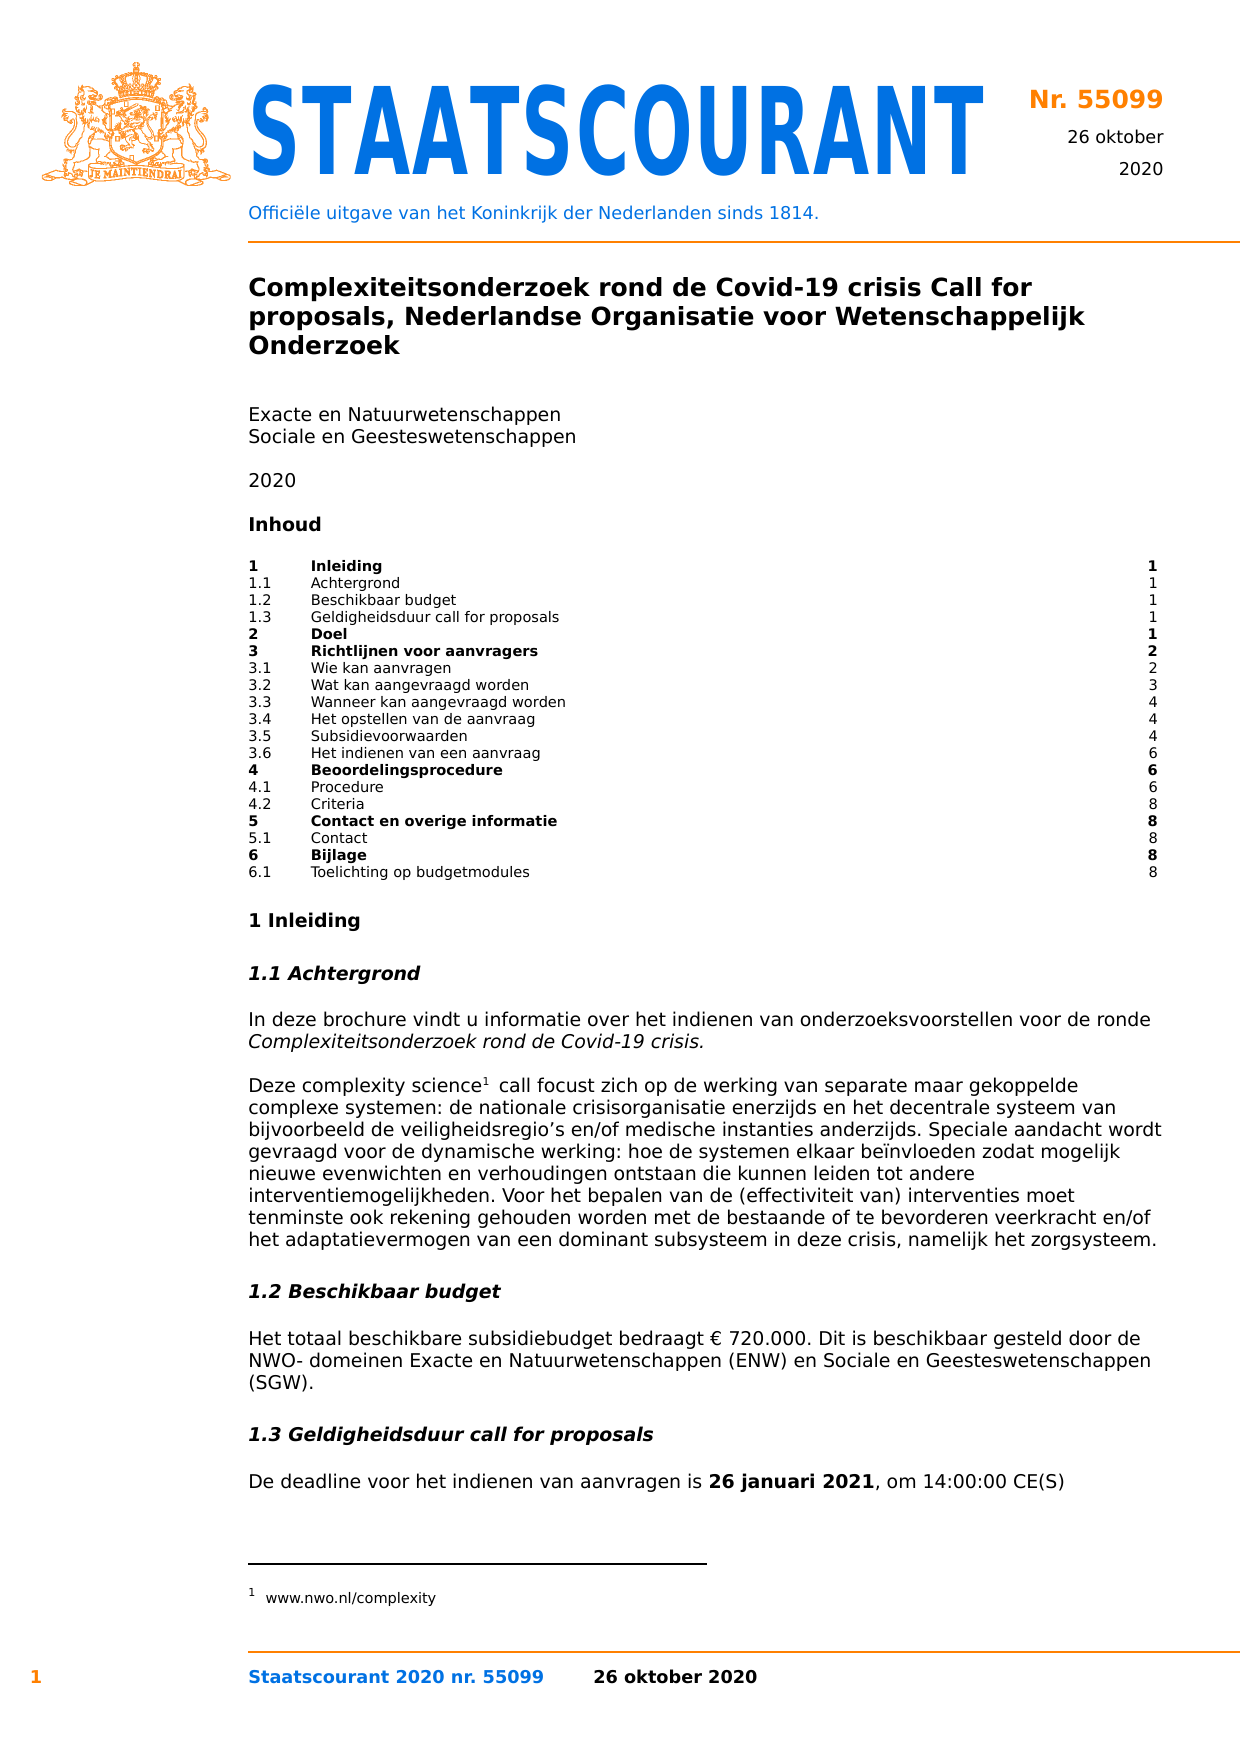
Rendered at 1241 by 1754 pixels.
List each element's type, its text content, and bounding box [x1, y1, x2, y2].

table_cell 2 [948, 660, 1163, 677]
table_cell 3 [948, 677, 1163, 694]
text In deze brochure vindt u informatie over het indienen van onderzoeksvoorstellen voor de ronde [248, 1009, 1163, 1031]
table_cell 8 [948, 864, 1163, 880]
subtitle 1.2 Beschikbaar budget [248, 1281, 1163, 1303]
table_cell Richtlijnen voor aanvragers [305, 643, 948, 660]
table_cell 3.2 [248, 677, 305, 694]
table_cell 6 [948, 762, 1163, 778]
table_cell 8 [948, 830, 1163, 846]
table_cell 8 [948, 846, 1163, 863]
table_cell Criteria [305, 796, 948, 812]
table_cell 26 oktober [998, 121, 1240, 153]
table_cell Contact en overige informatie [305, 813, 948, 829]
table_cell Doel [305, 626, 948, 643]
subtitle Complexiteitsonderzoek rond de Covid-19 crisis Call for proposals, Nederlandse Organisatie voor Wetenschappelijk Onderzoek [248, 273, 1163, 361]
table_header Nr. 55099 [998, 62, 1240, 121]
table_cell Wie kan aanvragen [305, 660, 948, 677]
table_cell Procedure [305, 779, 948, 796]
table_cell Subsidievoorwaarden [305, 728, 948, 744]
table_cell 1 [948, 626, 1163, 643]
table_cell 3.5 [248, 728, 305, 744]
text Deze complexity science call focust zich op de werking van separate maar gekoppelde complexe systemen: de nationale crisisorganisatie enerzijds en het decentrale systeem van bijvoorbeeld de veiligheidsregio’s en/of medische instanties anderzijds. Speciale aandacht wordt gevraagd voor de dynamische werking: hoe de systemen elkaar beïnvloeden zodat mogelijk nieuwe evenwichten en verhoudingen ontstaan die kunnen leiden tot andere interventiemogelijkheden. Voor het bepalen van de (effectiviteit van) interventies moet tenminste ook rekening gehouden worden met de bestaande of te bevorderen veerkracht en/of het adaptatievermogen van een dominant subsysteem in deze crisis, namelijk het zorgsysteem. [248, 1075, 1163, 1251]
text De deadline voor het indienen van aanvragen is 26 januari 2021, om 14:00:00 CE(S) [248, 1471, 1163, 1493]
table_cell 2020 [998, 153, 1240, 203]
text Exacte en Natuurwetenschappen [248, 404, 1163, 426]
table_cell 2 [948, 643, 1163, 660]
table_cell Contact [305, 830, 948, 846]
table_cell 4 [948, 694, 1163, 711]
table_header Inleiding [305, 558, 948, 575]
table_cell Het indienen van een aanvraag [305, 745, 948, 762]
table_cell 2 [248, 626, 305, 643]
table_cell 8 [948, 796, 1163, 812]
table_cell 5 [248, 813, 305, 829]
subtitle 1.1 Achtergrond [248, 962, 1163, 984]
table_cell 6 [948, 745, 1163, 762]
table_cell Het opstellen van de aanvraag [305, 711, 948, 728]
table_cell 3 [248, 643, 305, 660]
table_cell 3.1 [248, 660, 305, 677]
table_cell 3.3 [248, 694, 305, 711]
table_cell 3.4 [248, 711, 305, 728]
table_header 1 [948, 558, 1163, 575]
table_cell 4.2 [248, 796, 305, 812]
text 2020 [248, 470, 1163, 492]
table_cell 4 [948, 711, 1163, 728]
table_cell 1 [948, 575, 1163, 592]
table_cell Beoordelingsprocedure [305, 762, 948, 778]
table_cell 6 [248, 846, 305, 863]
text Complexiteitsonderzoek rond de Covid-19 crisis. [248, 1031, 1163, 1053]
table_cell 1.3 [248, 609, 305, 626]
table_cell 6 [948, 779, 1163, 796]
subtitle 1.3 Geldigheidsduur call for proposals [248, 1424, 1163, 1446]
table_cell 4 [948, 728, 1163, 744]
table_cell 1.2 [248, 592, 305, 609]
table_header 1 [248, 558, 305, 575]
text Het totaal beschikbare subsidiebudget bedraagt € 720.000. Dit is beschikbaar gesteld door de NWO- domeinen Exacte en Natuurwetenschappen (ENW) en Sociale en Geesteswetenschappen (SGW). [248, 1328, 1163, 1394]
table_cell 1 [948, 609, 1163, 626]
text Inhoud [248, 514, 1163, 536]
table_cell 5.1 [248, 830, 305, 846]
table_cell 4.1 [248, 779, 305, 796]
table_header STAATSCOURANT [248, 62, 998, 203]
table_cell Geldigheidsduur call for proposals [305, 609, 948, 626]
table_cell Achtergrond [305, 575, 948, 592]
table_cell 3.6 [248, 745, 305, 762]
picture [41, 62, 231, 186]
table_cell Beschikbaar budget [305, 592, 948, 609]
table_cell Wat kan aangevraagd worden [305, 677, 948, 694]
table_cell Wanneer kan aangevraagd worden [305, 694, 948, 711]
table_cell Bijlage [305, 846, 948, 863]
table_cell 6.1 [248, 864, 305, 880]
table_cell 4 [248, 762, 305, 778]
table_cell 1 [948, 592, 1163, 609]
text www.nwo.nl/complexity [248, 1586, 1163, 1608]
table_cell Toelichting op budgetmodules [305, 864, 948, 880]
table_cell 1.1 [248, 575, 305, 592]
table_cell 8 [948, 813, 1163, 829]
text Sociale en Geesteswetenschappen [248, 426, 1163, 448]
table_header [25, 62, 248, 241]
subtitle 1 Inleiding [248, 910, 1163, 932]
table_cell Officiële uitgave van het Koninkrijk der Nederlanden sinds 1814. [248, 203, 1240, 241]
